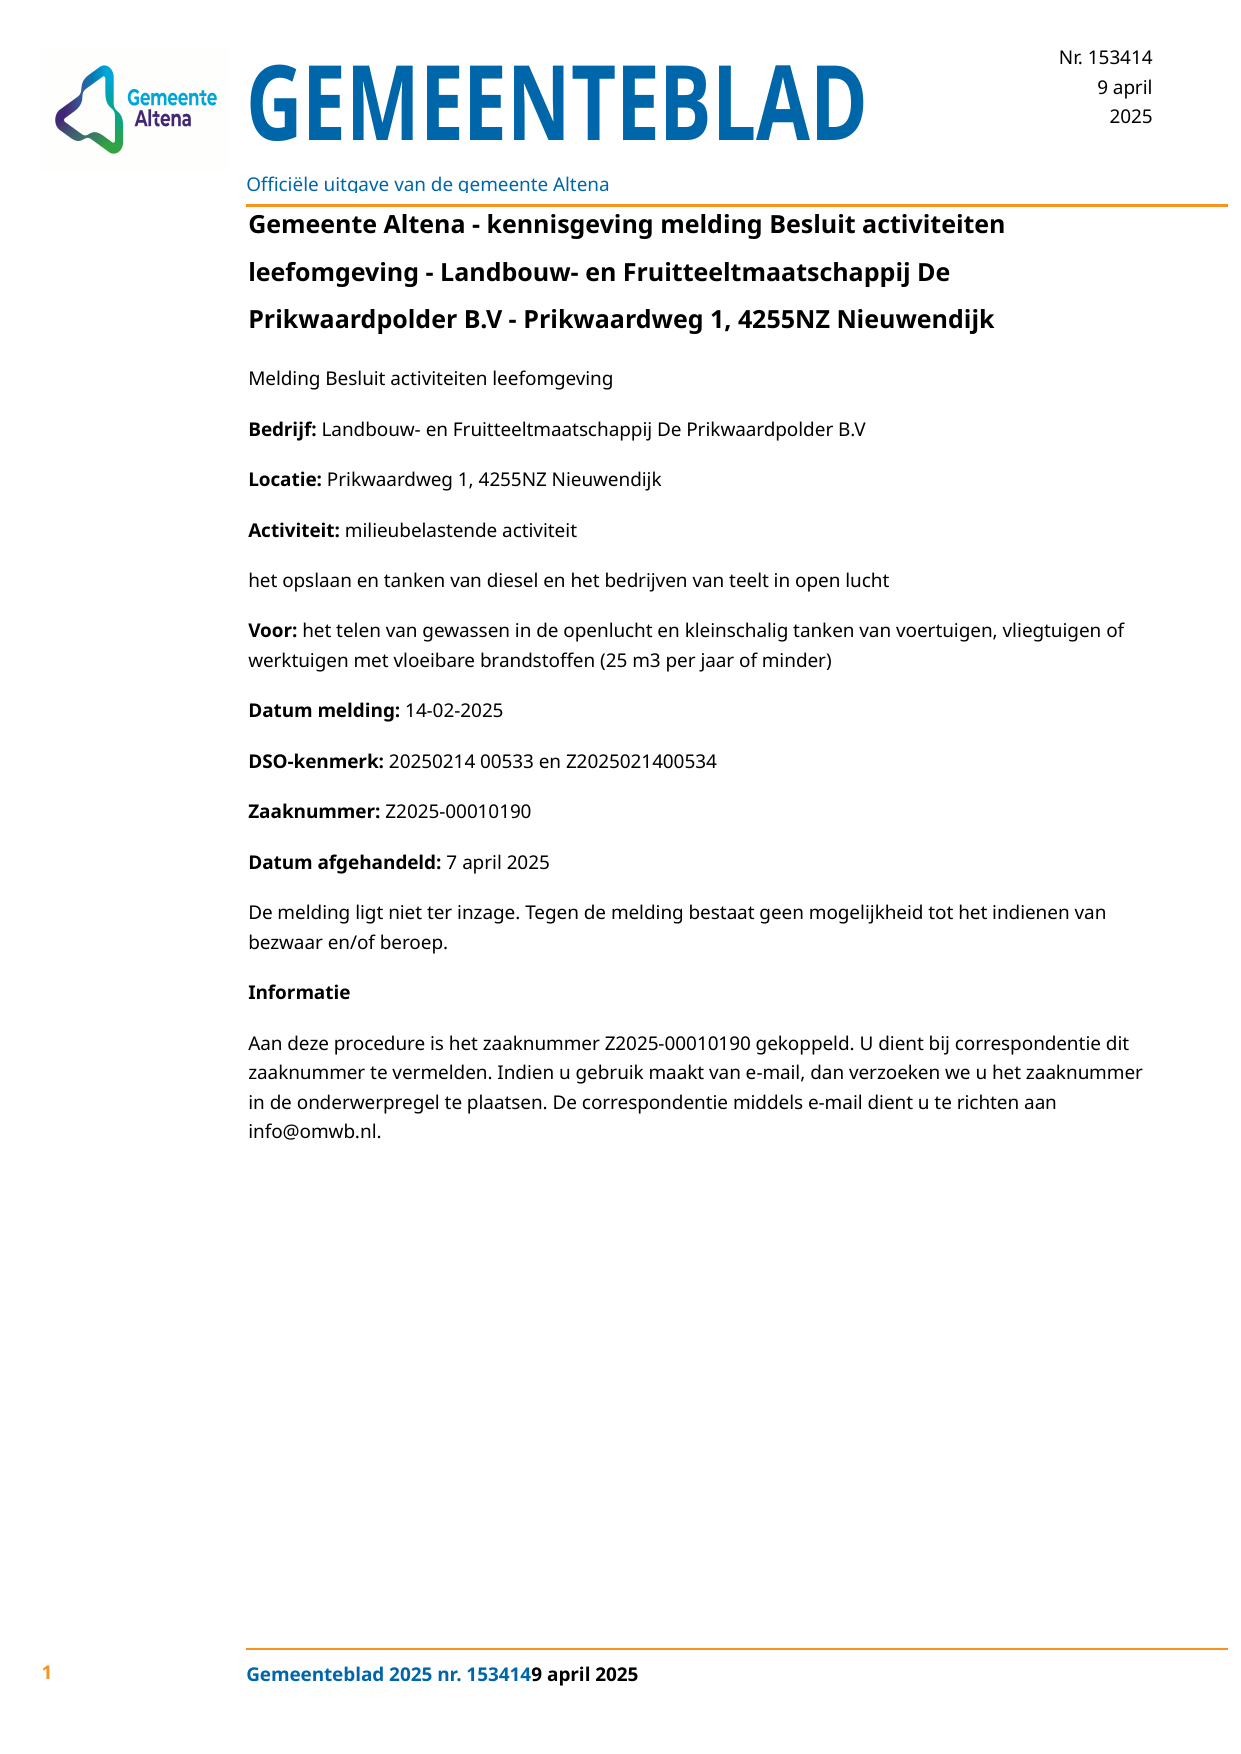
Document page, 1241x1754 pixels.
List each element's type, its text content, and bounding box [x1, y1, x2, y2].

text Aan deze procedure is het zaaknummer Z2025-00010190 gekoppeld. U dient bij correspondentie dit zaaknummer te vermelden. Indien u gebruik maakt van e-mail, dan verzoeken we u het zaaknummer in de onderwerpregel te plaatsen. De correspondentie middels e-mail dient u te richten aan info@omwb.nl. [248, 1030, 1152, 1144]
text DSO-kenmerk: 20250214 00533 en Z2025021400534 [248, 748, 1152, 774]
text Melding Besluit activiteiten leefomgeving [248, 366, 1152, 391]
text Bedrijf: Landbouw- en Fruitteeltmaatschappij De Prikwaardpolder B.V [248, 416, 1152, 442]
text De melding ligt niet ter inzage. Tegen de melding bestaat geen mogelijkheid tot het indienen van bezwaar en/of beroep. [248, 899, 1152, 954]
text Gemeente Altena - kennisgeving melding Besluit activiteiten leefomgeving - Landbouw- en Fruitteeltmaatschappij De Prikwaardpolder B.V - Prikwaardweg 1, 4255NZ Nieuwendijk [248, 207, 1152, 336]
text Activiteit: milieubelastende activiteit [248, 517, 1152, 542]
text het opslaan en tanken van diesel en het bedrijven van teelt in open lucht [248, 567, 1152, 593]
text Datum afgehandeld: 7 april 2025 [248, 849, 1152, 874]
text Informatie [248, 979, 1152, 1005]
text Voor: het telen van gewassen in de openlucht en kleinschalig tanken van voertuigen, vliegtuigen of werktuigen met vloeibare brandstoffen (25 m3 per jaar of minder) [248, 618, 1152, 673]
text Locatie: Prikwaardweg 1, 4255NZ Nieuwendijk [248, 466, 1152, 492]
text Datum melding: 14-02-2025 [248, 698, 1152, 723]
picture [41, 47, 231, 172]
text Zaaknummer: Z2025-00010190 [248, 798, 1152, 824]
